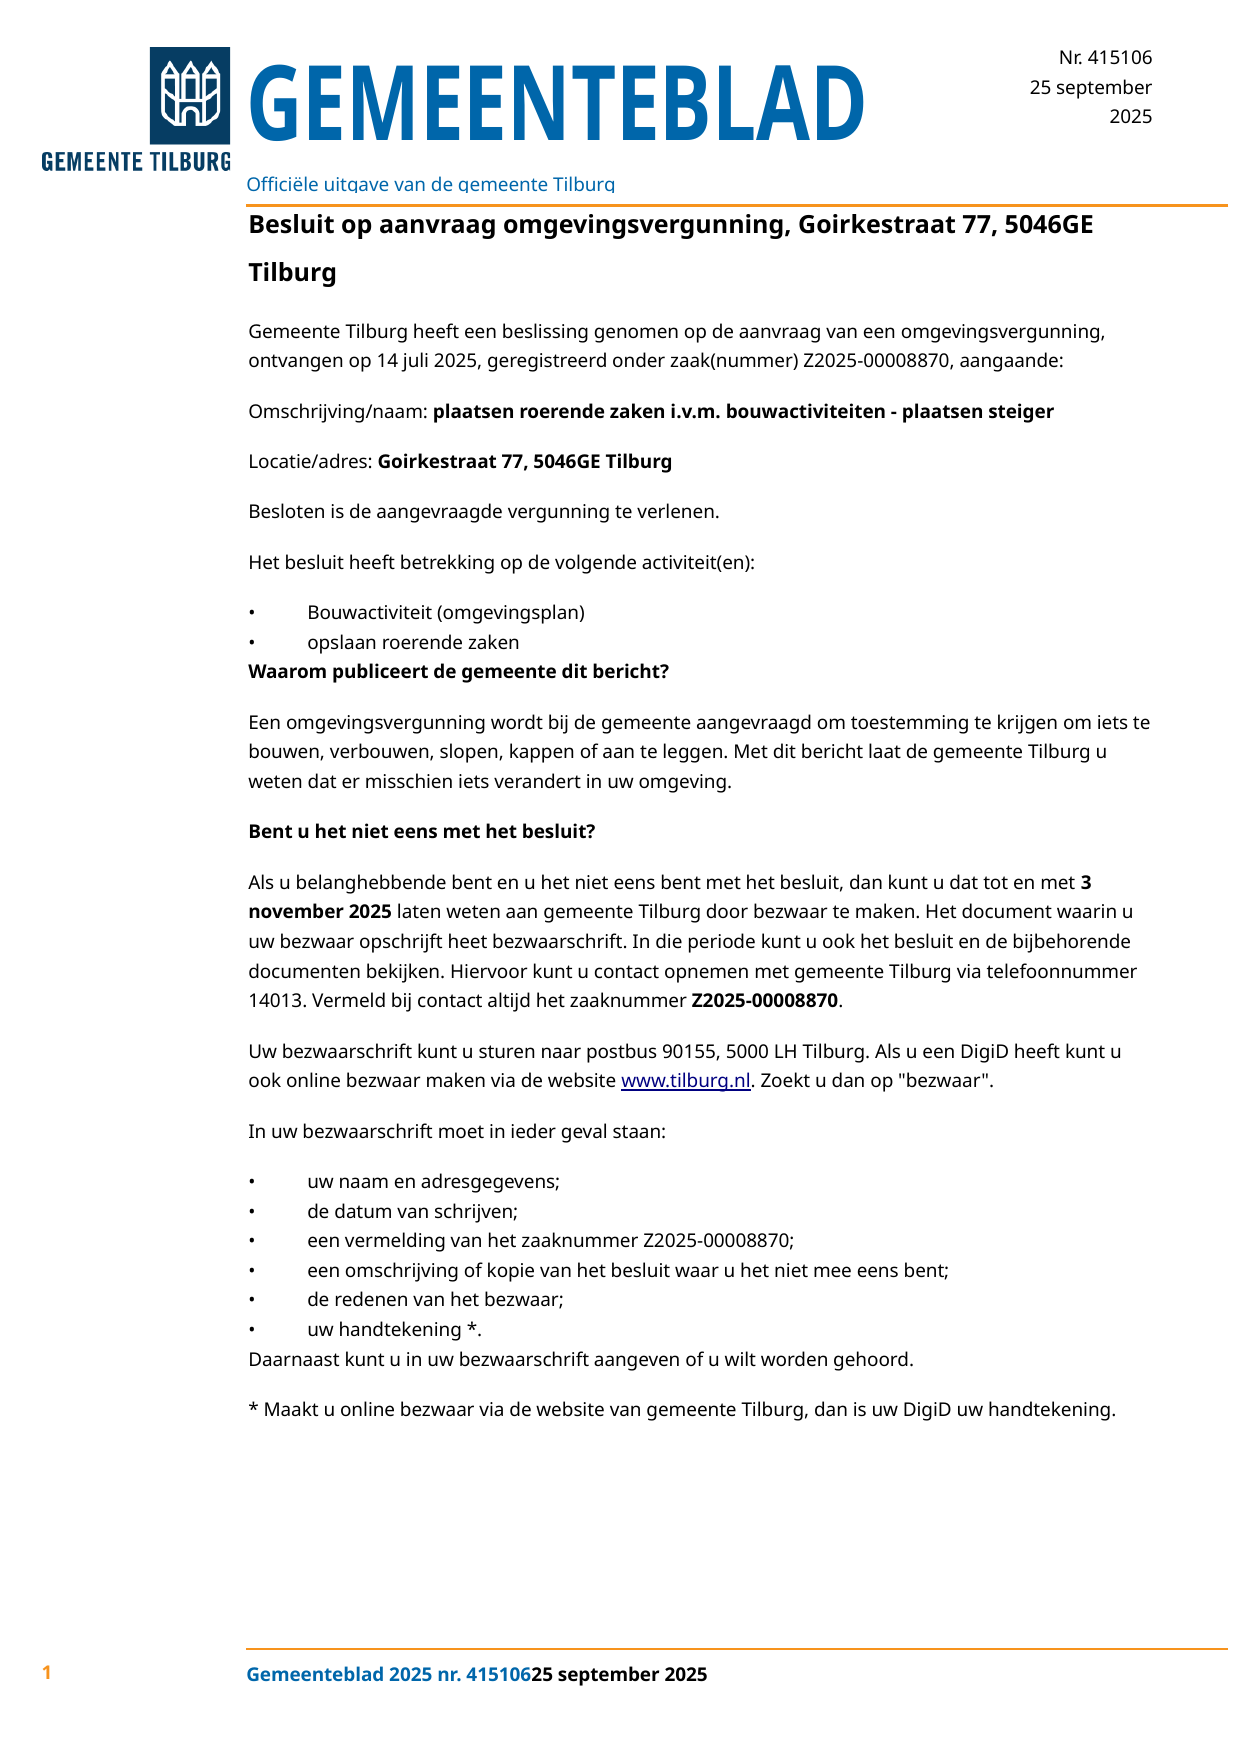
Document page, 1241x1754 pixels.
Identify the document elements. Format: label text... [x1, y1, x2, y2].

text Besluit op aanvraag omgevingsvergunning, Goirkestraat 77, 5046GE Tilburg [248, 207, 1152, 288]
list uw handtekening *. [248, 1316, 1152, 1342]
text Een omgevingsvergunning wordt bij de gemeente aangevraagd om toestemming te krijgen om iets te bouwen, verbouwen, slopen, kappen of aan te leggen. Met dit bericht laat de gemeente Tilburg u weten dat er misschien iets verandert in uw omgeving. [248, 709, 1152, 794]
text Bent u het niet eens met het besluit? [248, 819, 1152, 844]
list de redenen van het bezwaar; [248, 1287, 1152, 1312]
text Als u belanghebbende bent en u het niet eens bent met het besluit, dan kunt u dat tot en met 3 november 2025 laten weten aan gemeente Tilburg door bezwaar te maken. Het document waarin u uw bezwaar opschrijft heet bezwaarschrift. In die periode kunt u ook het besluit en de bijbehorende documenten bekijken. Hiervoor kunt u contact opnemen met gemeente Tilburg via telefoonnummer 14013. Vermeld bij contact altijd het zaaknummer Z2025-00008870. [248, 869, 1152, 1013]
text Locatie/adres: Goirkestraat 77, 5046GE Tilburg [248, 448, 1152, 474]
list uw naam en adresgegevens; [248, 1168, 1152, 1194]
text Daarnaast kunt u in uw bezwaarschrift aangeven of u wilt worden gehoord. [248, 1346, 1152, 1372]
picture [41, 47, 231, 172]
text Waarom publiceert de gemeente dit bericht? [248, 659, 1152, 684]
list opslaan roerende zaken [248, 629, 1152, 655]
list een vermelding van het zaaknummer Z2025-00008870; [248, 1227, 1152, 1253]
list de datum van schrijven; [248, 1198, 1152, 1224]
text * Maakt u online bezwaar via de website van gemeente Tilburg, dan is uw DigiD uw handtekening. [248, 1396, 1152, 1422]
text Uw bezwaarschrift kunt u sturen naar postbus 90155, 5000 LH Tilburg. Als u een DigiD heeft kunt u ook online bezwaar maken via de website www.tilburg.nl. Zoekt u dan op "bezwaar". [248, 1038, 1152, 1093]
list een omschrijving of kopie van het besluit waar u het niet mee eens bent; [248, 1257, 1152, 1283]
text Omschrijving/naam: plaatsen roerende zaken i.v.m. bouwactiviteiten - plaatsen steiger [248, 398, 1152, 424]
text In uw bezwaarschrift moet in ieder geval staan: [248, 1118, 1152, 1144]
text Gemeente Tilburg heeft een beslissing genomen op de aanvraag van een omgevingsvergunning, ontvangen op 14 juli 2025, geregistreerd onder zaak(nummer) Z2025-00008870, aangaande: [248, 318, 1152, 373]
list Bouwactiviteit (omgevingsplan) [248, 599, 1152, 625]
text Het besluit heeft betrekking op de volgende activiteit(en): [248, 549, 1152, 575]
text Besloten is de aangevraagde vergunning te verlenen. [248, 499, 1152, 524]
